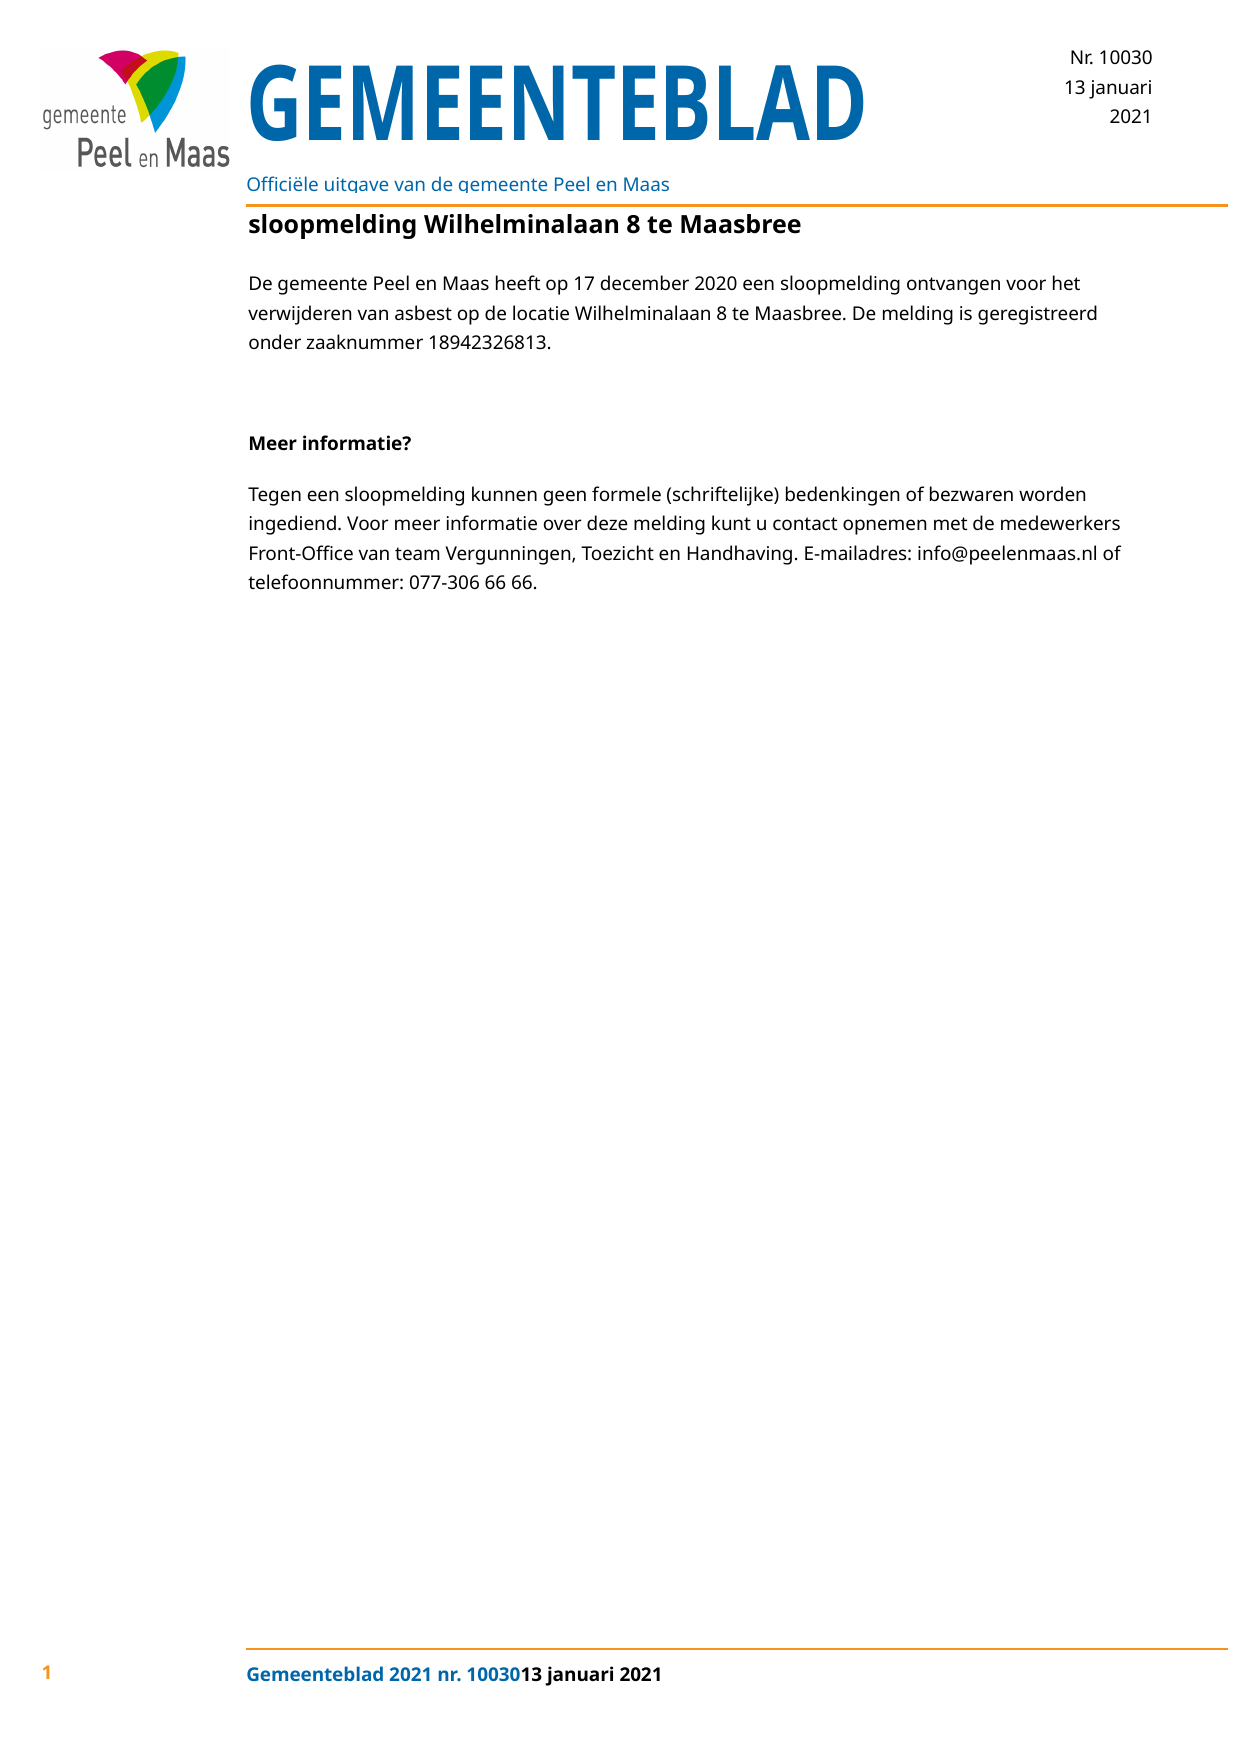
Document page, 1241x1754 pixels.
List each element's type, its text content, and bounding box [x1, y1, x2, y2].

text sloopmelding Wilhelminalaan 8 te Maasbree [248, 207, 1152, 241]
text De gemeente Peel en Maas heeft op 17 december 2020 een sloopmelding ontvangen voor het verwijderen van asbest op de locatie Wilhelminalaan 8 te Maasbree. De melding is geregistreerd onder zaaknummer 18942326813. [248, 270, 1152, 355]
text Tegen een sloopmelding kunnen geen formele (schriftelijke) bedenkingen of bezwaren worden ingediend. Voor meer informatie over deze melding kunt u contact opnemen met de medewerkers Front-Office van team Vergunningen, Toezicht en Handhaving. E-mailadres: info@peelenmaas.nl of telefoonnummer: 077-306 66 66. [248, 481, 1152, 595]
picture [41, 47, 231, 172]
text Meer informatie? [248, 430, 1152, 456]
